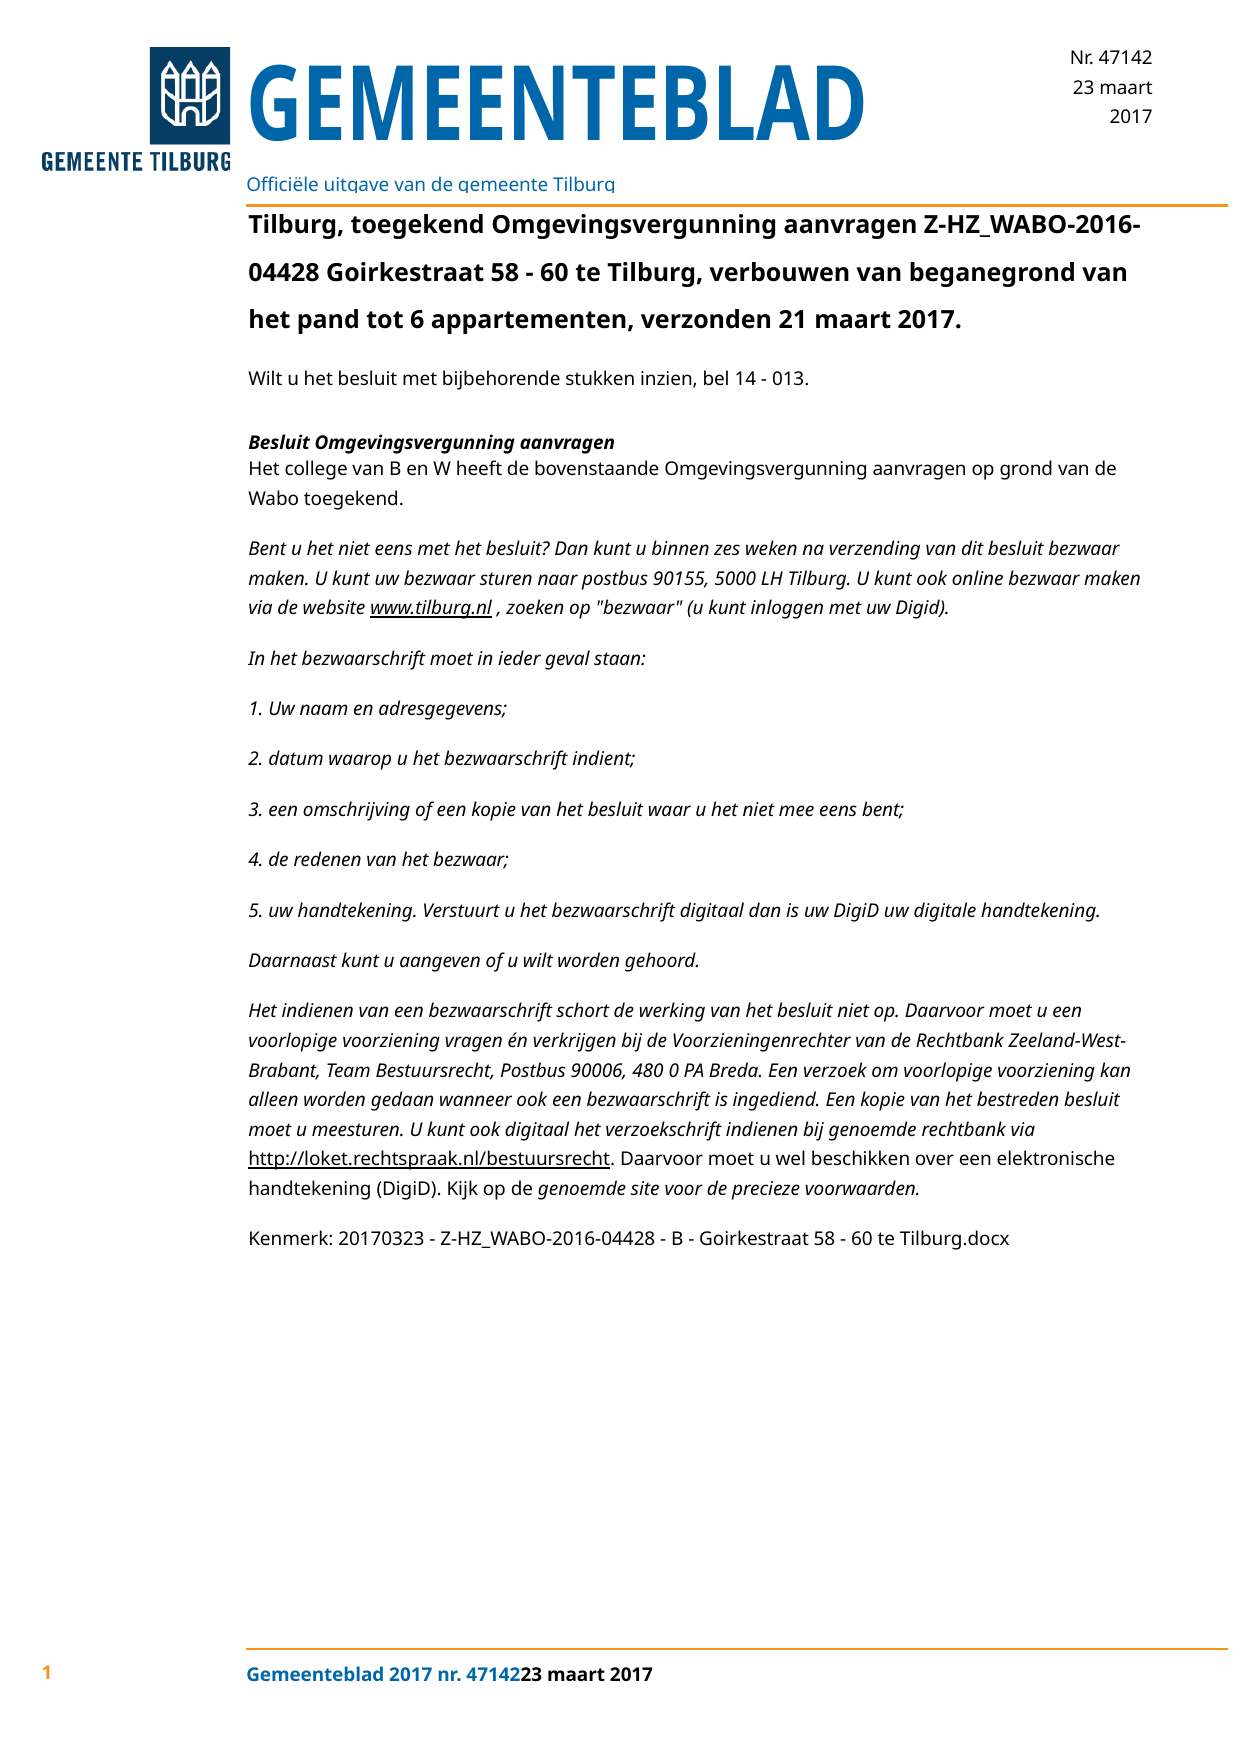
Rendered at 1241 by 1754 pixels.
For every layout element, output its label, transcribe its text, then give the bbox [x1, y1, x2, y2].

text Het indienen van een bezwaarschrift schort de werking van het besluit niet op. Daarvoor moet u een voorlopige voorziening vragen én verkrijgen bij de Voorzieningenrechter van de Rechtbank Zeeland-West-Brabant, Team Bestuursrecht, Postbus 90006, 480 0 PA Breda. Een verzoek om voorlopige voorziening kan alleen worden gedaan wanneer ook een bezwaarschrift is ingediend. Een kopie van het bestreden besluit moet u meesturen. U kunt ook digitaal het verzoekschrift indienen bij genoemde rechtbank via http://loket.rechtspraak.nl/bestuursrecht. Daarvoor moet u wel beschikken over een elektronische handtekening (DigiD). Kijk op de genoemde site voor de precieze voorwaarden. [248, 998, 1152, 1201]
text Kenmerk: 20170323 - Z-HZ_WABO-2016-04428 - B - Goirkestraat 58 - 60 te Tilburg.docx [248, 1226, 1152, 1251]
text In het bezwaarschrift moet in ieder geval staan: [248, 645, 1152, 671]
text 4. de redenen van het bezwaar; [248, 846, 1152, 872]
text Het college van B en W heeft de bovenstaande Omgevingsvergunning aanvragen op grond van de Wabo toegekend. [248, 455, 1152, 511]
text Bent u het niet eens met het besluit? Dan kunt u binnen zes weken na verzending van dit besluit bezwaar maken. U kunt uw bezwaar sturen naar postbus 90155, 5000 LH Tilburg. U kunt ook online bezwaar maken via de website www.tilburg.nl , zoeken op "bezwaar" (u kunt inloggen met uw Digid). [248, 535, 1152, 620]
picture [41, 47, 231, 172]
text 5. uw handtekening. Verstuurt u het bezwaarschrift digitaal dan is uw DigiD uw digitale handtekening. [248, 897, 1152, 923]
text Tilburg, toegekend Omgevingsvergunning aanvragen Z-HZ_WABO-2016-04428 Goirkestraat 58 - 60 te Tilburg, verbouwen van beganegrond van het pand tot 6 appartementen, verzonden 21 maart 2017. [248, 207, 1152, 336]
text 2. datum waarop u het bezwaarschrift indient; [248, 746, 1152, 771]
text 3. een omschrijving of een kopie van het besluit waar u het niet mee eens bent; [248, 796, 1152, 822]
text Wilt u het besluit met bijbehorende stukken inzien, bel 14 - 013. [248, 366, 1152, 391]
text 1. Uw naam en adresgegevens; [248, 695, 1152, 721]
text Daarnaast kunt u aangeven of u wilt worden gehoord. [248, 947, 1152, 973]
text Besluit Omgevingsvergunning aanvragen [248, 429, 1152, 455]
